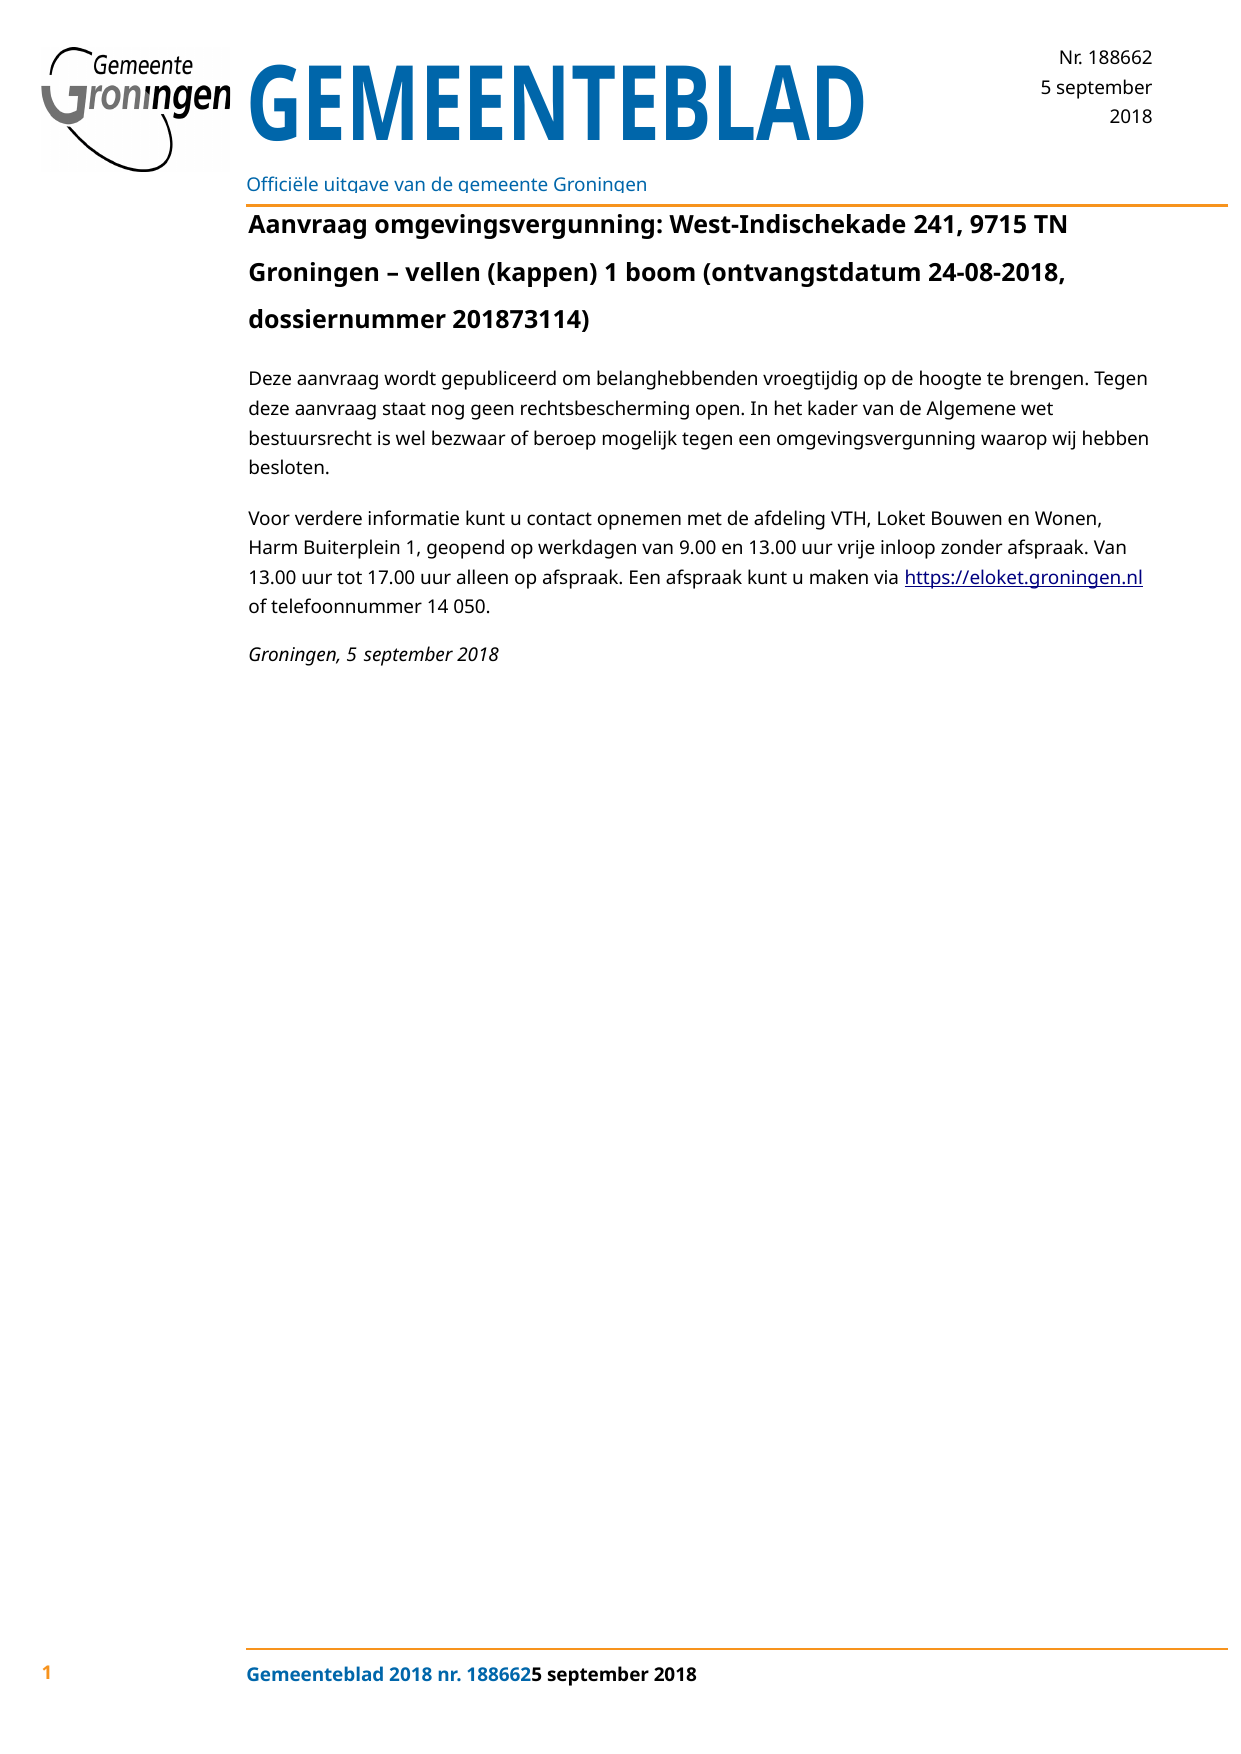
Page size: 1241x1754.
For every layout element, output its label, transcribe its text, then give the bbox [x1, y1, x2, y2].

text Aanvraag omgevingsvergunning: West-Indischekade 241, 9715 TN Groningen – vellen (kappen) 1 boom (ontvangstdatum 24-08-2018, dossiernummer 201873114) [248, 207, 1152, 336]
picture [41, 47, 231, 172]
text Groningen, 5 september 2018 [248, 641, 1152, 667]
text Voor verdere informatie kunt u contact opnemen met de afdeling VTH, Loket Bouwen en Wonen, Harm Buiterplein 1, geopend op werkdagen van 9.00 en 13.00 uur vrije inloop zonder afspraak. Van 13.00 uur tot 17.00 uur alleen op afspraak. Een afspraak kunt u maken via https://eloket.groningen.nl of telefoonnummer 14 050. [248, 505, 1152, 619]
text Deze aanvraag wordt gepubliceerd om belanghebbenden vroegtijdig op de hoogte te brengen. Tegen deze aanvraag staat nog geen rechtsbescherming open. In het kader van de Algemene wet bestuursrecht is wel bezwaar of beroep mogelijk tegen een omgevingsvergunning waarop wij hebben besloten. [248, 366, 1152, 480]
